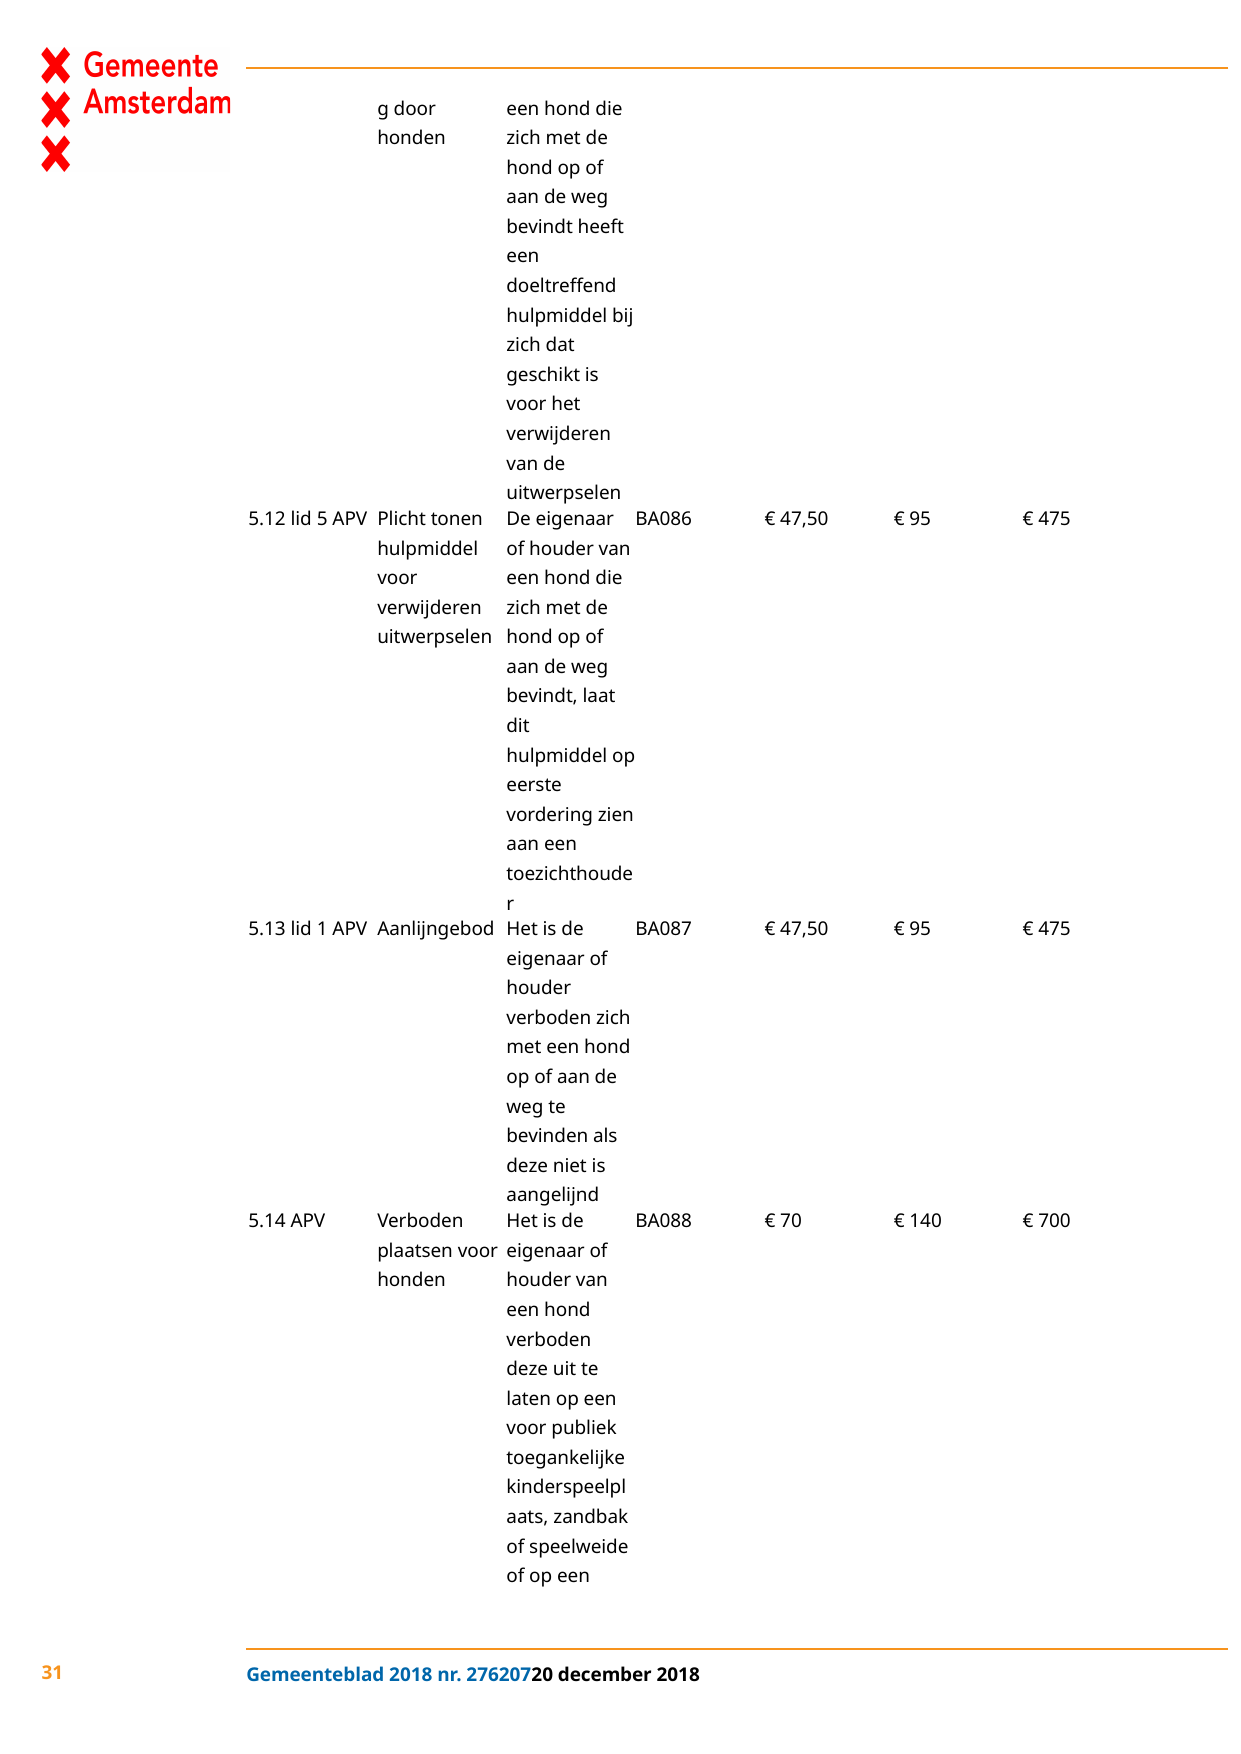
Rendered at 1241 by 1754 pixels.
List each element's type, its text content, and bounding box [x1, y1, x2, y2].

table_cell € 140 [894, 1208, 1022, 1588]
table_cell Plicht tonen hulpmiddel voor verwijderen uitwerpselen [377, 505, 506, 915]
table_cell [1023, 95, 1152, 505]
table_cell Aanlijngebod [377, 915, 506, 1207]
table_cell 5.14 APV [248, 1208, 377, 1588]
table_cell BA088 [635, 1208, 764, 1588]
table_cell € 47,50 [764, 505, 893, 915]
table_cell [248, 95, 377, 505]
table_cell [894, 95, 1022, 505]
table_cell Het is de eigenaar of houder van een hond verboden deze uit te laten op een voor publiek toegankelijke kinderspeelplaats, zandbak of speelweide of op een [506, 1208, 635, 1588]
table_cell Het is de eigenaar of houder verboden zich met een hond op of aan de weg te bevinden als deze niet is aangelijnd [506, 915, 635, 1207]
table_cell € 475 [1023, 505, 1152, 915]
table_cell € 47,50 [764, 915, 893, 1207]
picture [41, 47, 231, 172]
table_cell 5.13 lid 1 APV [248, 915, 377, 1207]
table_cell BA087 [635, 915, 764, 1207]
table_cell € 95 [894, 915, 1022, 1207]
table_cell [635, 95, 764, 505]
table_cell De eigenaar of houder van een hond die zich met de hond op of aan de weg bevindt, laat dit hulpmiddel op eerste vordering zien aan een toezichthouder [506, 505, 635, 915]
table_cell € 700 [1023, 1208, 1152, 1588]
table_cell € 475 [1023, 915, 1152, 1207]
table_cell g door honden [377, 95, 506, 505]
table_cell [764, 95, 893, 505]
table_cell Verboden plaatsen voor honden [377, 1208, 506, 1588]
table_cell € 70 [764, 1208, 893, 1588]
table_cell BA086 [635, 505, 764, 915]
table_cell 5.12 lid 5 APV [248, 505, 377, 915]
table_cell € 95 [894, 505, 1022, 915]
table_cell een hond die zich met de hond op of aan de weg bevindt heeft een doeltreffend hulpmiddel bij zich dat geschikt is voor het verwijderen van de uitwerpselen [506, 95, 635, 505]
